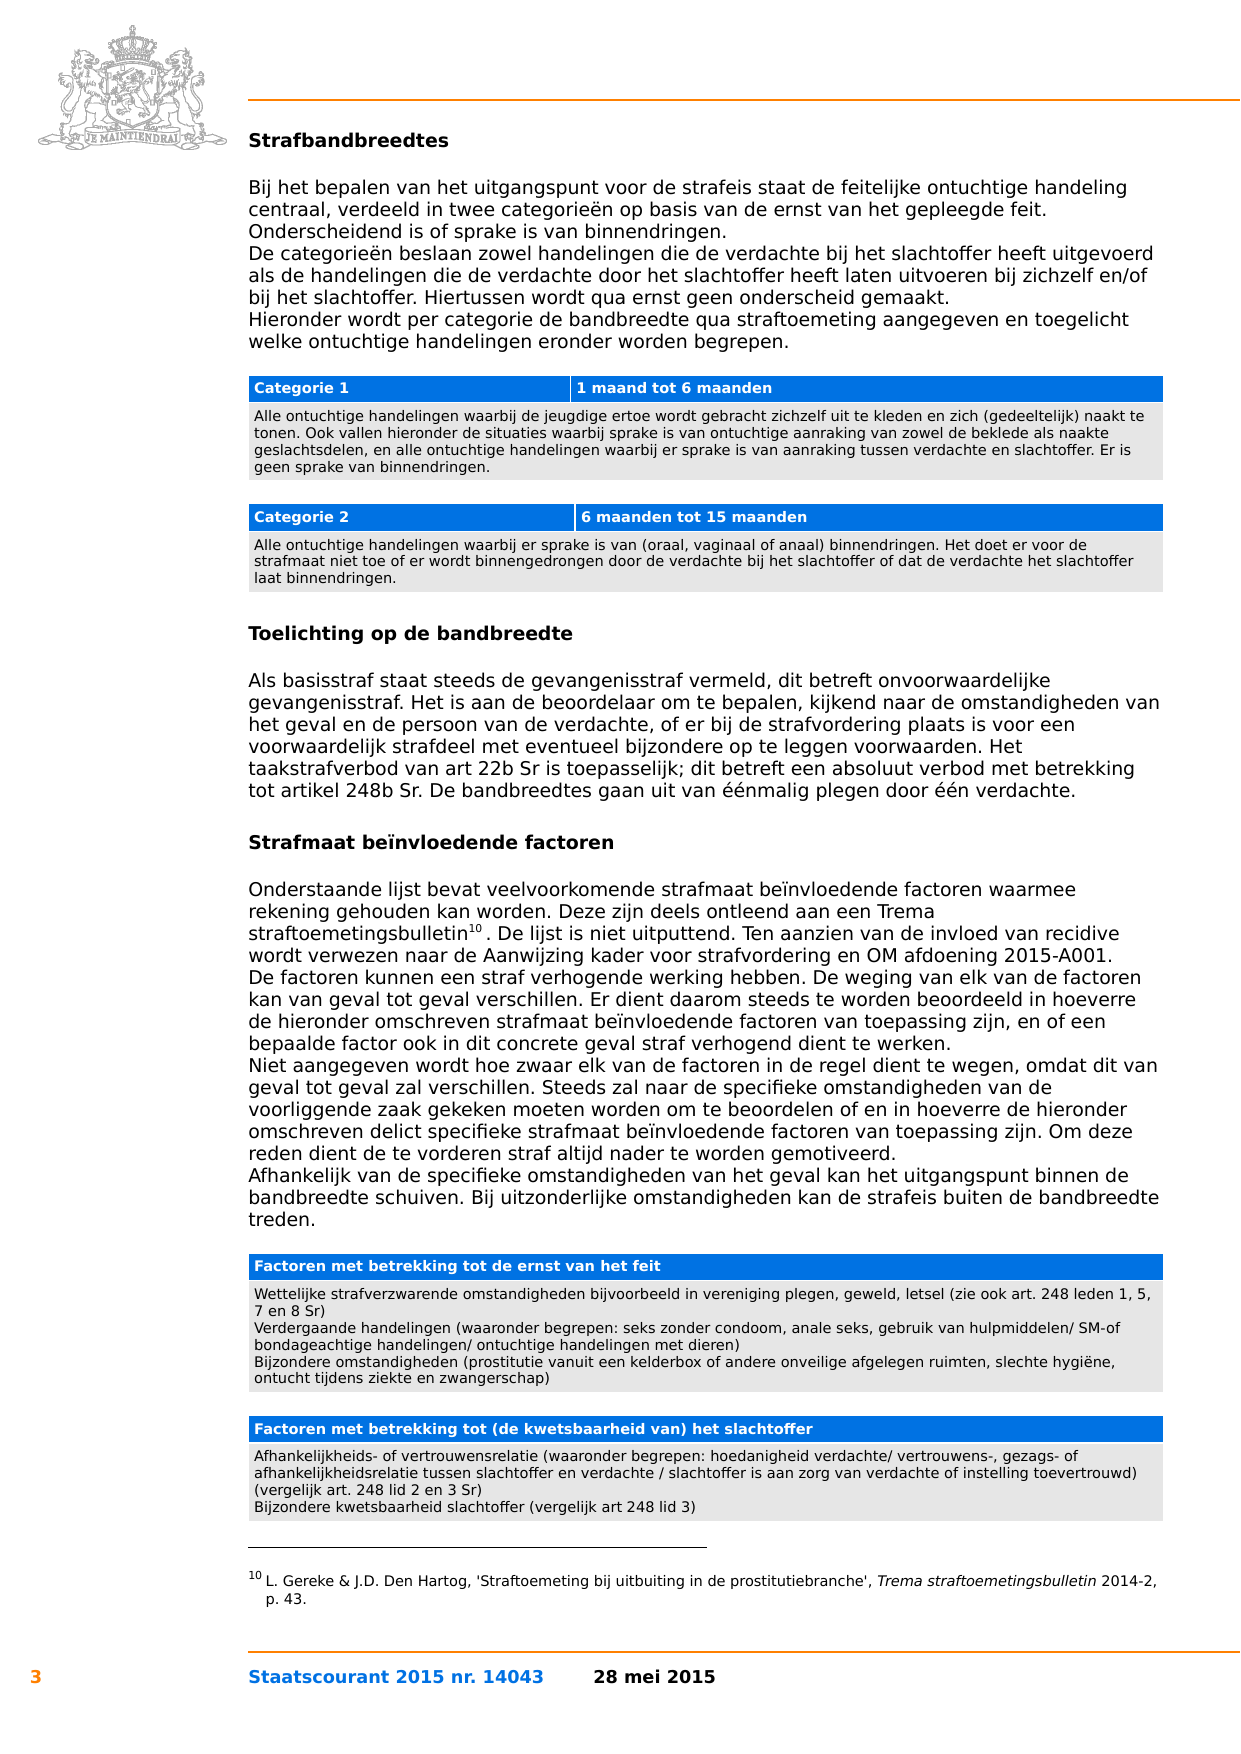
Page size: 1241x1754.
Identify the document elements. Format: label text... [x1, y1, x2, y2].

text Afhankelijk van de specifieke omstandigheden van het geval kan het uitgangspunt binnen de bandbreedte schuiven. Bij uitzonderlijke omstandigheden kan de strafeis buiten de bandbreedte treden. [248, 1164, 1163, 1231]
table_cell Alle ontuchtige handelingen waarbij er sprake is van (oraal, vaginaal of anaal) binnendringen. Het doet er voor de strafmaat niet toe of er wordt binnengedrongen door de verdachte bij het slachtoffer of dat de verdachte het slachtoffer laat binnendringen. [249, 532, 1163, 592]
text Niet aangegeven wordt hoe zwaar elk van de factoren in de regel dient te wegen, omdat dit van geval tot geval zal verschillen. Steeds zal naar de specifieke omstandigheden van de voorliggende zaak gekeken moeten worden om te beoordelen of en in hoeverre de hieronder omschreven delict specifieke strafmaat beïnvloedende factoren van toepassing zijn. Om deze reden dient de te vorderen straf altijd nader te worden gemotiveerd. [248, 1055, 1163, 1164]
table_cell Wettelijke strafverzwarende omstandigheden bijvoorbeeld in vereniging plegen, geweld, letsel (zie ook art. 248 leden 1, 5, 7 en 8 Sr) Verdergaande handelingen (waaronder begrepen: seks zonder condoom, anale seks, gebruik van hulpmiddelen/ SM-of bondageachtige handelingen/ ontuchtige handelingen met dieren) Bijzondere omstandigheden (prostitutie vanuit een kelderbox of andere onveilige afgelegen ruimten, slechte hygiëne, ontucht tijdens ziekte en zwangerschap) [249, 1281, 1163, 1392]
text Als basisstraf staat steeds de gevangenisstraf vermeld, dit betreft onvoorwaardelijke gevangenisstraf. Het is aan de beoordelaar om te bepalen, kijkend naar de omstandigheden van het geval en de persoon van de verdachte, of er bij de strafvordering plaats is voor een voorwaardelijk strafdeel met eventueel bijzondere op te leggen voorwaarden. Het taakstrafverbod van art 22b Sr is toepasselijk; dit betreft een absoluut verbod met betrekking tot artikel 248b Sr. De bandbreedtes gaan uit van éénmalig plegen door één verdachte. [248, 670, 1163, 802]
table_header Factoren met betrekking tot (de kwetsbaarheid van) het slachtoffer [249, 1416, 1163, 1442]
subtitle Toelichting op de bandbreedte [248, 623, 1163, 645]
text Onderstaande lijst bevat veelvoorkomende strafmaat beïnvloedende factoren waarmee rekening gehouden kan worden. Deze zijn deels ontleend aan een Trema straftoemetingsbulletin. De lijst is niet uitputtend. Ten aanzien van de invloed van recidive wordt verwezen naar de Aanwijzing kader voor strafvordering en OM afdoening 2015-A001. [248, 879, 1163, 967]
table_header Factoren met betrekking tot de ernst van het feit [249, 1254, 1163, 1280]
table_cell Afhankelijkheids- of vertrouwensrelatie (waaronder begrepen: hoedanigheid verdachte/ vertrouwens-, gezags- of afhankelijkheidsrelatie tussen slachtoffer en verdachte / slachtoffer is aan zorg van verdachte of instelling toevertrouwd) (vergelijk art. 248 lid 2 en 3 Sr) Bijzondere kwetsbaarheid slachtoffer (vergelijk art 248 lid 3) [249, 1444, 1163, 1521]
table_header Categorie 1 [249, 376, 570, 402]
table_header 6 maanden tot 15 maanden [576, 504, 1163, 531]
picture [38, 25, 227, 150]
table_header Categorie 2 [249, 504, 574, 531]
subtitle Strafmaat beïnvloedende factoren [248, 832, 1163, 854]
text L. Gereke & J.D. Den Hartog, 'Straftoemeting bij uitbuiting in de prostitutiebranche', Trema straftoemetingsbulletin 2014-2, p. 43. [248, 1569, 1163, 1608]
text Bij het bepalen van het uitgangspunt voor de strafeis staat de feitelijke ontuchtige handeling centraal, verdeeld in twee categorieën op basis van de ernst van het gepleegde feit. Onderscheidend is of sprake is van binnendringen. [248, 177, 1163, 243]
text De categorieën beslaan zowel handelingen die de verdachte bij het slachtoffer heeft uitgevoerd als de handelingen die de verdachte door het slachtoffer heeft laten uitvoeren bij zichzelf en/of bij het slachtoffer. Hiertussen wordt qua ernst geen onderscheid gemaakt. [248, 243, 1163, 309]
table_cell Alle ontuchtige handelingen waarbij de jeugdige ertoe wordt gebracht zichzelf uit te kleden en zich (gedeeltelijk) naakt te tonen. Ook vallen hieronder de situaties waarbij sprake is van ontuchtige aanraking van zowel de beklede als naakte geslachtsdelen, en alle ontuchtige handelingen waarbij er sprake is van aanraking tussen verdachte en slachtoffer. Er is geen sprake van binnendringen. [249, 403, 1163, 480]
subtitle Strafbandbreedtes [248, 130, 1163, 152]
text Hieronder wordt per categorie de bandbreedte qua straftoemeting aangegeven en toegelicht welke ontuchtige handelingen eronder worden begrepen. [248, 309, 1163, 353]
text De factoren kunnen een straf verhogende werking hebben. De weging van elk van de factoren kan van geval tot geval verschillen. Er dient daarom steeds te worden beoordeeld in hoeverre de hieronder omschreven strafmaat beïnvloedende factoren van toepassing zijn, en of een bepaalde factor ook in dit concrete geval straf verhogend dient te werken. [248, 967, 1163, 1055]
table_header 1 maand tot 6 maanden [571, 376, 1163, 402]
